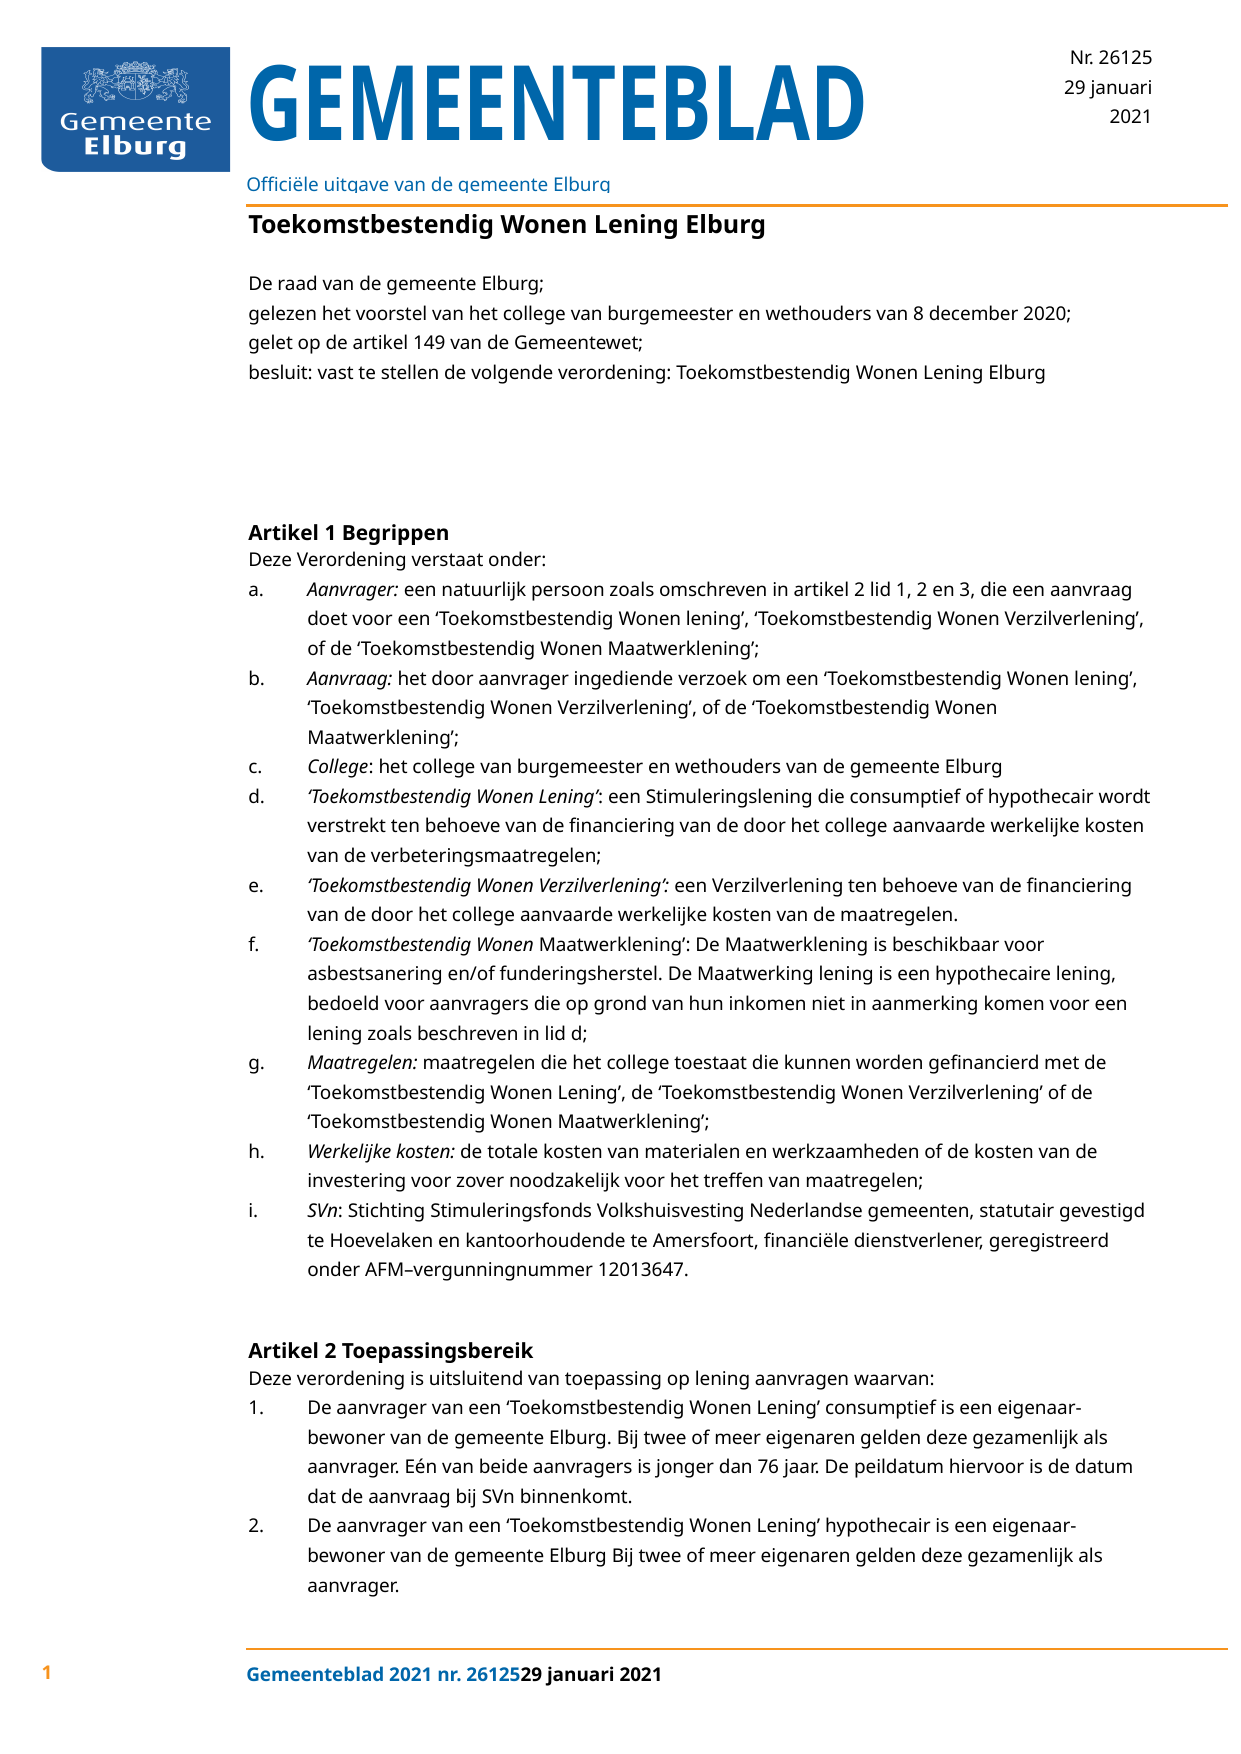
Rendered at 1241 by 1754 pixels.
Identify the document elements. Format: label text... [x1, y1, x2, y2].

text Deze verordening is uitsluitend van toepassing op lening aanvragen waarvan: [248, 1365, 1152, 1391]
text De raad van de gemeente Elburg; [248, 270, 1152, 296]
list De aanvrager van een ‘Toekomstbestendig Wonen Lening’ consumptief is een eigenaar-bewoner van de gemeente Elburg. Bij twee of meer eigenaren gelden deze gezamenlijk als aanvrager. Eén van beide aanvragers is jonger dan 76 jaar. De peildatum hiervoor is de datum dat de aanvraag bij SVn binnenkomt. [248, 1394, 1152, 1509]
text Toekomstbestendig Wonen Lening Elburg [248, 207, 1152, 241]
list College: het college van burgemeester en wethouders van de gemeente Elburg [248, 753, 1152, 779]
list Werkelijke kosten: de totale kosten van materialen en werkzaamheden of de kosten van de investering voor zover noodzakelijk voor het treffen van maatregelen; [248, 1138, 1152, 1193]
text Artikel 2 Toepassingsbereik [248, 1336, 1152, 1365]
text gelezen het voorstel van het college van burgemeester en wethouders van 8 december 2020; [248, 300, 1152, 326]
text Deze Verordening verstaat onder: [248, 546, 1152, 572]
list Aanvraag: het door aanvrager ingediende verzoek om een ‘Toekomstbestendig Wonen lening’, ‘Toekomstbestendig Wonen Verzilverlening’, of de ‘Toekomstbestendig Wonen Maatwerklening’; [248, 665, 1152, 749]
list ‘Toekomstbestendig Wonen Lening’: een Stimuleringslening die consumptief of hypothecair wordt verstrekt ten behoeve van de financiering van de door het college aanvaarde werkelijke kosten van de verbeteringsmaatregelen; [248, 783, 1152, 868]
list ‘Toekomstbestendig Wonen Verzilverlening’: een Verzilverlening ten behoeve van de financiering van de door het college aanvaarde werkelijke kosten van de maatregelen. [248, 872, 1152, 927]
list De aanvrager van een ‘Toekomstbestendig Wonen Lening’ hypothecair is een eigenaar-bewoner van de gemeente Elburg Bij twee of meer eigenaren gelden deze gezamenlijk als aanvrager. [248, 1513, 1152, 1598]
list Maatregelen: maatregelen die het college toestaat die kunnen worden gefinancierd met de ‘Toekomstbestendig Wonen Lening’, de ‘Toekomstbestendig Wonen Verzilverlening’ of de ‘Toekomstbestendig Wonen Maatwerklening’; [248, 1049, 1152, 1134]
text Artikel 1 Begrippen [248, 518, 1152, 546]
list SVn: Stichting Stimuleringsfonds Volkshuisvesting Nederlandse gemeenten, statutair gevestigd te Hoevelaken en kantoorhoudende te Amersfoort, financiële dienstverlener, geregistreerd onder AFM–vergunningnummer 12013647. [248, 1197, 1152, 1282]
text besluit: vast te stellen de volgende verordening: Toekomstbestendig Wonen Lening Elburg [248, 359, 1152, 385]
list Aanvrager: een natuurlijk persoon zoals omschreven in artikel 2 lid 1, 2 en 3, die een aanvraag doet voor een ‘Toekomstbestendig Wonen lening’, ‘Toekomstbestendig Wonen Verzilverlening’, of de ‘Toekomstbestendig Wonen Maatwerklening’; [248, 576, 1152, 661]
text gelet op de artikel 149 van de Gemeentewet; [248, 329, 1152, 355]
list ‘Toekomstbestendig Wonen Maatwerklening’: De Maatwerklening is beschikbaar voor asbestsanering en/of funderingsherstel. De Maatwerking lening is een hypothecaire lening, bedoeld voor aanvragers die op grond van hun inkomen niet in aanmerking komen voor een lening zoals beschreven in lid d; [248, 931, 1152, 1045]
picture [41, 47, 231, 172]
